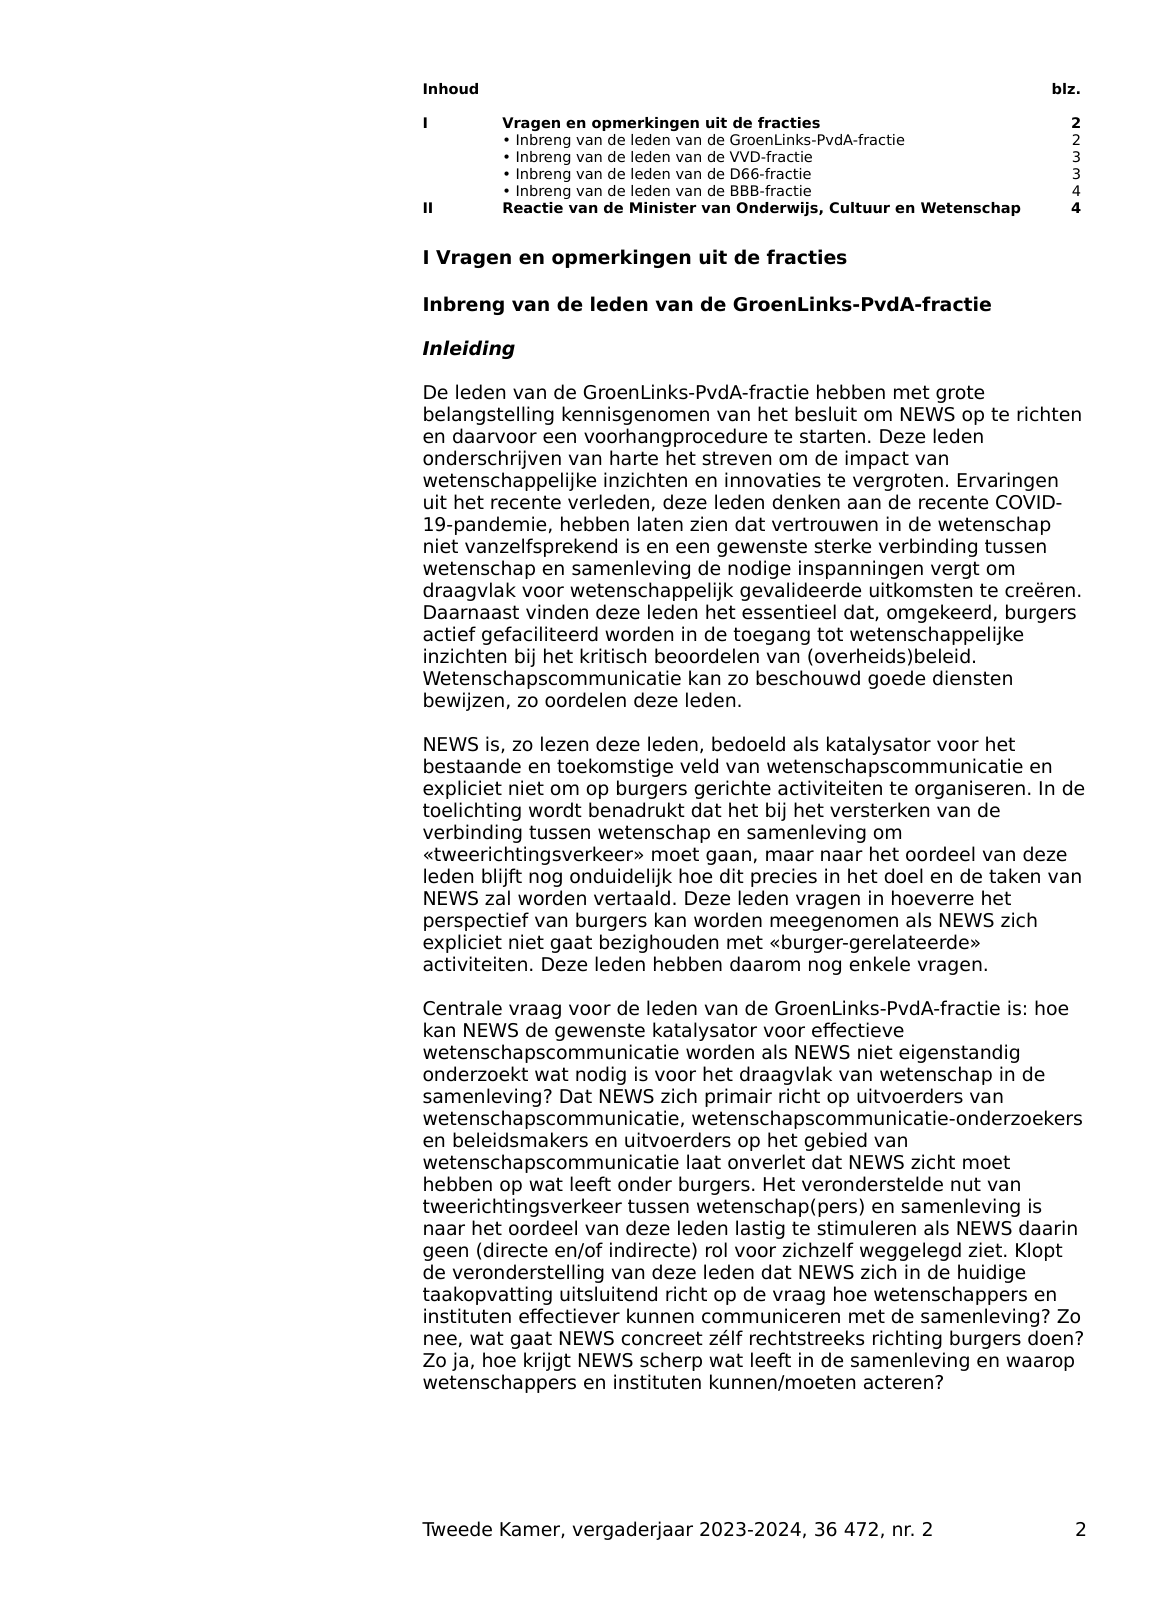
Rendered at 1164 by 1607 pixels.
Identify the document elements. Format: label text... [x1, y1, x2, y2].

text Centrale vraag voor de leden van de GroenLinks-PvdA-fractie is: hoe kan NEWS de gewenste katalysator voor effectieve wetenschapscommunicatie worden als NEWS niet eigenstandig onderzoekt wat nodig is voor het draagvlak van wetenschap in de samenleving? Dat NEWS zich primair richt op uitvoerders van wetenschapscommunicatie, wetenschapscommunicatie-onderzoekers en beleidsmakers en uitvoerders op het gebied van wetenschapscommunicatie laat onverlet dat NEWS zicht moet hebben op wat leeft onder burgers. Het veronderstelde nut van tweerichtingsverkeer tussen wetenschap(pers) en samenleving is naar het oordeel van deze leden lastig te stimuleren als NEWS daarin geen (directe en/of indirecte) rol voor zichzelf weggelegd ziet. Klopt de veronderstelling van deze leden dat NEWS zich in de huidige taakopvatting uitsluitend richt op de vraag hoe wetenschappers en instituten effectiever kunnen communiceren met de samenleving? Zo nee, wat gaat NEWS concreet zélf rechtstreeks richting burgers doen? Zo ja, hoe krijgt NEWS scherp wat leeft in de samenleving en waarop wetenschappers en instituten kunnen/moeten acteren? [422, 998, 1087, 1393]
table_header blz. [1028, 81, 1087, 98]
table_cell [422, 183, 496, 200]
text De leden van de GroenLinks-PvdA-fractie hebben met grote belangstelling kennisgenomen van het besluit om NEWS op te richten en daarvoor een voorhangprocedure te starten. Deze leden onderschrijven van harte het streven om de impact van wetenschappelijke inzichten en innovaties te vergroten. Ervaringen uit het recente verleden, deze leden denken aan de recente COVID-19-pandemie, hebben laten zien dat vertrouwen in de wetenschap niet vanzelfsprekend is en een gewenste sterke verbinding tussen wetenschap en samenleving de nodige inspanningen vergt om draagvlak voor wetenschappelijk gevalideerde uitkomsten te creëren. Daarnaast vinden deze leden het essentieel dat, omgekeerd, burgers actief gefaciliteerd worden in de toegang tot wetenschappelijke inzichten bij het kritisch beoordelen van (overheids)beleid. Wetenschapscommunicatie kan zo beschouwd goede diensten bewijzen, zo oordelen deze leden. [422, 382, 1087, 712]
table_cell • Inbreng van de leden van de BBB-fractie [496, 183, 1028, 200]
table_cell 2 [1028, 132, 1087, 149]
table_cell [422, 149, 496, 166]
table_cell [422, 132, 496, 149]
table_cell • Inbreng van de leden van de GroenLinks-PvdA-fractie [496, 132, 1028, 149]
subtitle I Vragen en opmerkingen uit de fracties [422, 247, 1087, 269]
table_cell [422, 166, 496, 183]
table_cell Vragen en opmerkingen uit de fracties [496, 115, 1028, 132]
table_cell • Inbreng van de leden van de D66-fractie [496, 166, 1028, 183]
table_cell 2 [1028, 115, 1087, 132]
table_cell [422, 98, 496, 115]
text NEWS is, zo lezen deze leden, bedoeld als katalysator voor het bestaande en toekomstige veld van wetenschapscommunicatie en expliciet niet om op burgers gerichte activiteiten te organiseren. In de toelichting wordt benadrukt dat het bij het versterken van de verbinding tussen wetenschap en samenleving om «tweerichtingsverkeer» moet gaan, maar naar het oordeel van deze leden blijft nog onduidelijk hoe dit precies in het doel en de taken van NEWS zal worden vertaald. Deze leden vragen in hoeverre het perspectief van burgers kan worden meegenomen als NEWS zich expliciet niet gaat bezighouden met «burger-gerelateerde» activiteiten. Deze leden hebben daarom nog enkele vragen. [422, 734, 1087, 976]
table_cell [1028, 98, 1087, 115]
subtitle Inleiding [422, 338, 1087, 360]
table_cell Reactie van de Minister van Onderwijs, Cultuur en Wetenschap [496, 200, 1028, 217]
table_cell 3 [1028, 149, 1087, 166]
table_header Inhoud [422, 81, 1028, 98]
table_cell • Inbreng van de leden van de VVD-fractie [496, 149, 1028, 166]
table_cell 4 [1028, 183, 1087, 200]
table_cell 3 [1028, 166, 1087, 183]
subtitle Inbreng van de leden van de GroenLinks-PvdA-fractie [422, 294, 1087, 316]
table_cell 4 [1028, 200, 1087, 217]
table_cell II [422, 200, 496, 217]
table_cell I [422, 115, 496, 132]
table_cell [496, 98, 1028, 115]
